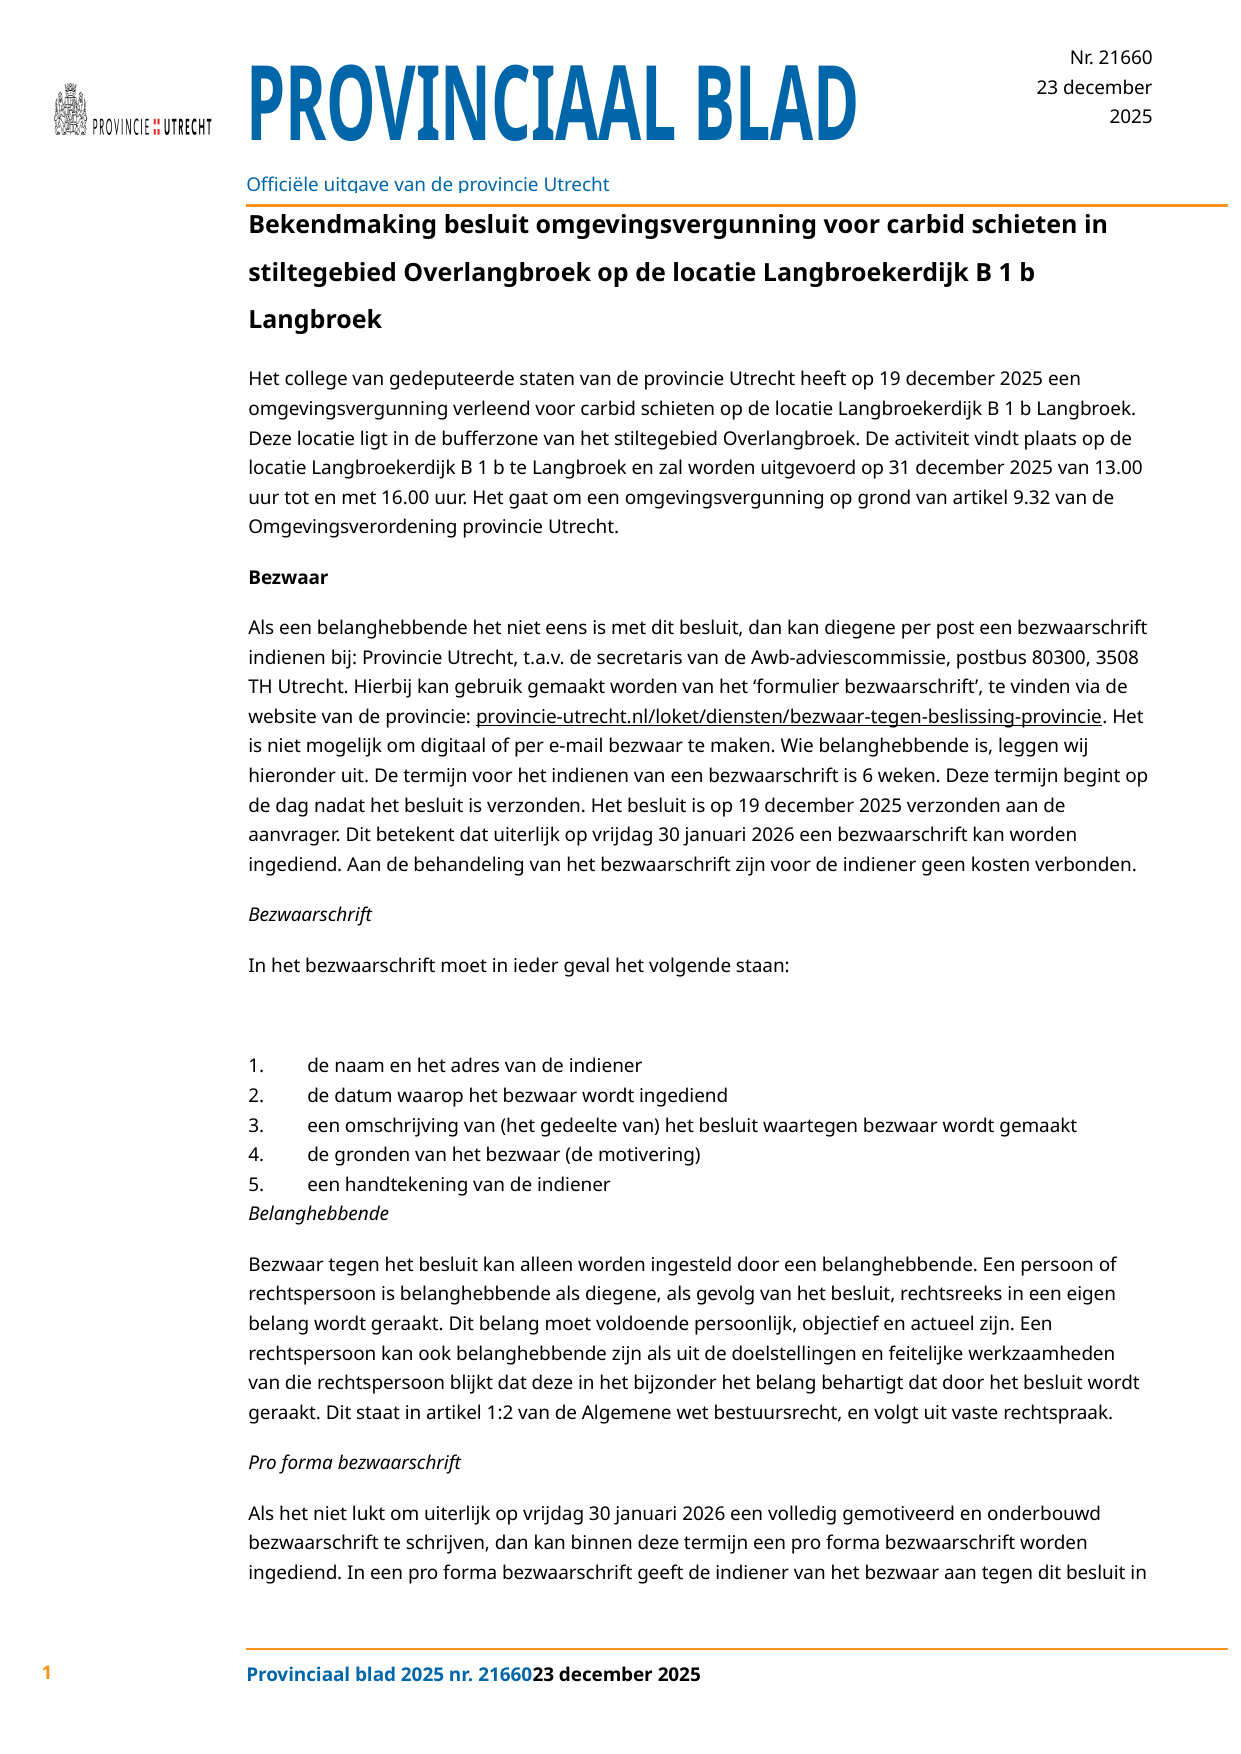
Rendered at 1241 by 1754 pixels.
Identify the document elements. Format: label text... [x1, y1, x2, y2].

text Bezwaar tegen het besluit kan alleen worden ingesteld door een belanghebbende. Een persoon of rechtspersoon is belanghebbende als diegene, als gevolg van het besluit, rechtsreeks in een eigen belang wordt geraakt. Dit belang moet voldoende persoonlijk, objectief en actueel zijn. Een rechtspersoon kan ook belanghebbende zijn als uit de doelstellingen en feitelijke werkzaamheden van die rechtspersoon blijkt dat deze in het bijzonder het belang behartigt dat door het besluit wordt geraakt. Dit staat in artikel 1:2 van de Algemene wet bestuursrecht, en volgt uit vaste rechtspraak. [248, 1251, 1152, 1424]
text Als een belanghebbende het niet eens is met dit besluit, dan kan diegene per post een bezwaarschrift indienen bij: Provincie Utrecht, t.a.v. de secretaris van de Awb-adviescommissie, postbus 80300, 3508 TH Utrecht. Hierbij kan gebruik gemaakt worden van het ‘formulier bezwaarschrift’, te vinden via de website van de provincie: provincie-utrecht.nl/loket/diensten/bezwaar-tegen-beslissing-provincie. Het is niet mogelijk om digitaal of per e-mail bezwaar te maken. Wie belanghebbende is, leggen wij hieronder uit. De termijn voor het indienen van een bezwaarschrift is 6 weken. Deze termijn begint op de dag nadat het besluit is verzonden. Het besluit is op 19 december 2025 verzonden aan de aanvrager. Dit betekent dat uiterlijk op vrijdag 30 januari 2026 een bezwaarschrift kan worden ingediend. Aan de behandeling van het bezwaarschrift zijn voor de indiener geen kosten verbonden. [248, 614, 1152, 877]
list een handtekening van de indiener [248, 1171, 1152, 1197]
text Belanghebbende [248, 1201, 1152, 1226]
text Bekendmaking besluit omgevingsvergunning voor carbid schieten in stiltegebied Overlangbroek op de locatie Langbroekerdijk B 1 b Langbroek [248, 207, 1152, 336]
text Bezwaarschrift [248, 901, 1152, 927]
list een omschrijving van (het gedeelte van) het besluit waartegen bezwaar wordt gemaakt [248, 1112, 1152, 1137]
text In het bezwaarschrift moet in ieder geval het volgende staan: [248, 952, 1152, 977]
text Als het niet lukt om uiterlijk op vrijdag 30 januari 2026 een volledig gemotiveerd en onderbouwd bezwaarschrift te schrijven, dan kan binnen deze termijn een pro forma bezwaarschrift worden ingediend. In een pro forma bezwaarschrift geeft de indiener van het bezwaar aan tegen dit besluit in [248, 1500, 1152, 1584]
text Het college van gedeputeerde staten van de provincie Utrecht heeft op 19 december 2025 een omgevingsvergunning verleend voor carbid schieten op de locatie Langbroekerdijk B 1 b Langbroek. Deze locatie ligt in de bufferzone van het stiltegebied Overlangbroek. De activiteit vindt plaats op de locatie Langbroekerdijk B 1 b te Langbroek en zal worden uitgevoerd op 31 december 2025 van 13.00 uur tot en met 16.00 uur. Het gaat om een omgevingsvergunning op grond van artikel 9.32 van de Omgevingsverordening provincie Utrecht. [248, 366, 1152, 539]
text Bezwaar [248, 564, 1152, 589]
list de gronden van het bezwaar (de motivering) [248, 1141, 1152, 1167]
picture [41, 47, 231, 172]
list de datum waarop het bezwaar wordt ingediend [248, 1082, 1152, 1108]
list de naam en het adres van de indiener [248, 1053, 1152, 1078]
text Pro forma bezwaarschrift [248, 1449, 1152, 1475]
